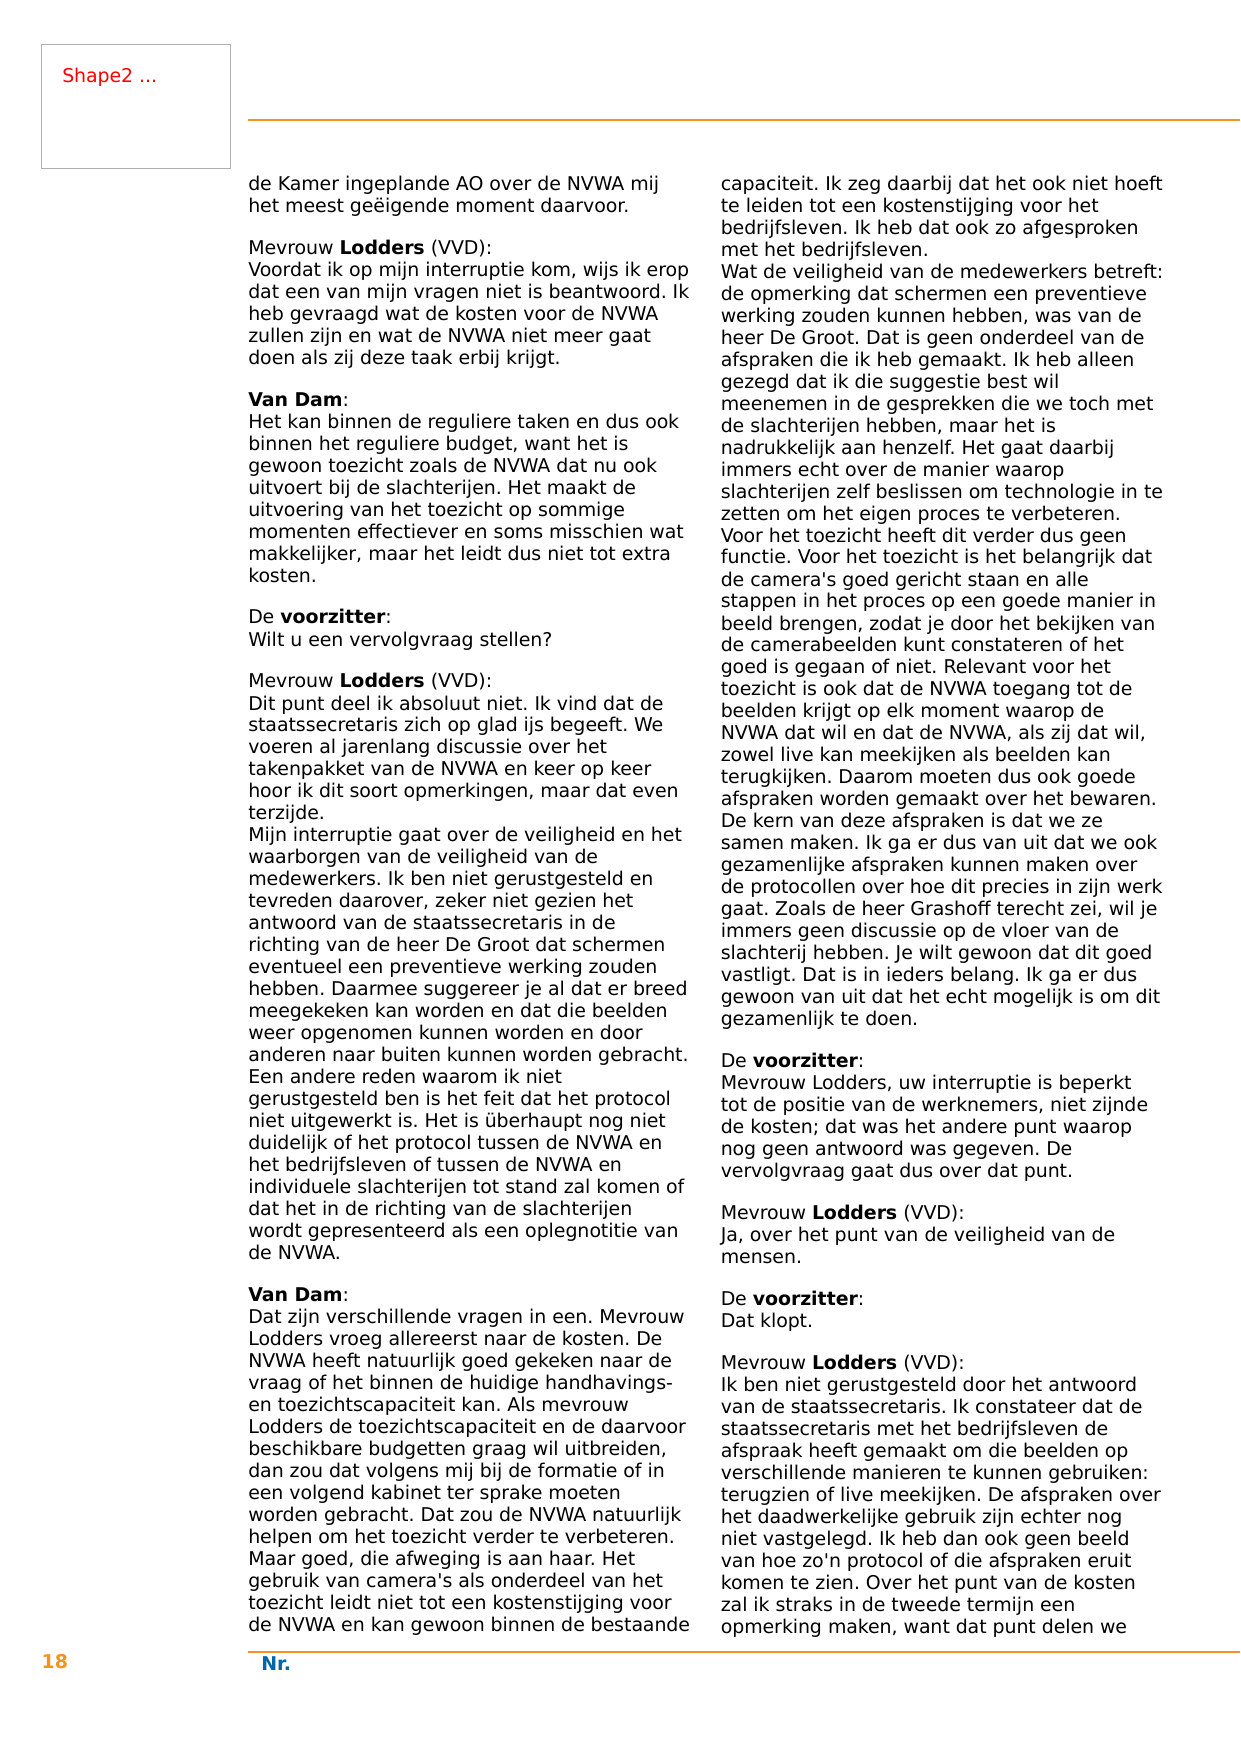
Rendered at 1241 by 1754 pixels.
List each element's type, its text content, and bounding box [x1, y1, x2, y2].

text Dat klopt. [721, 1310, 1163, 1332]
text Wilt u een vervolgvraag stellen? [248, 628, 691, 650]
text Van Dam: [248, 1284, 691, 1306]
text Mevrouw Lodders (VVD): [248, 237, 691, 259]
text De voorzitter: [721, 1050, 1163, 1072]
text Dat zijn verschillende vragen in een. Mevrouw Lodders vroeg allereerst naar de kosten. De NVWA heeft natuurlijk goed gekeken naar de vraag of het binnen de huidige handhavings- en toezichtscapaciteit kan. Als mevrouw Lodders de toezichtscapaciteit en de daarvoor beschikbare budgetten graag wil uitbreiden, dan zou dat volgens mij bij de formatie of in een volgend kabinet ter sprake moeten worden gebracht. Dat zou de NVWA natuurlijk helpen om het toezicht verder te verbeteren. Maar goed, die afweging is aan haar. Het gebruik van camera's als onderdeel van het toezicht leidt niet tot een kostenstijging voor de NVWA en kan gewoon binnen de bestaande [248, 1306, 691, 1636]
text Voordat ik op mijn interruptie kom, wijs ik erop dat een van mijn vragen niet is beantwoord. Ik heb gevraagd wat de kosten voor de NVWA zullen zijn en wat de NVWA niet meer gaat doen als zij deze taak erbij krijgt. [248, 259, 691, 369]
text Van Dam: [248, 389, 691, 411]
text De voorzitter: [248, 606, 691, 628]
text Wat de veiligheid van de medewerkers betreft: de opmerking dat schermen een preventieve werking zouden kunnen hebben, was van de heer De Groot. Dat is geen onderdeel van de afspraken die ik heb gemaakt. Ik heb alleen gezegd dat ik die suggestie best wil meenemen in de gesprekken die we toch met de slachterijen hebben, maar het is nadrukkelijk aan henzelf. Het gaat daarbij immers echt over de manier waarop slachterijen zelf beslissen om technologie in te zetten om het eigen proces te verbeteren. Voor het toezicht heeft dit verder dus geen functie. Voor het toezicht is het belangrijk dat de camera's goed gericht staan en alle stappen in het proces op een goede manier in beeld brengen, zodat je door het bekijken van de camerabeelden kunt constateren of het goed is gegaan of niet. Relevant voor het toezicht is ook dat de NVWA toegang tot de beelden krijgt op elk moment waarop de NVWA dat wil en dat de NVWA, als zij dat wil, zowel live kan meekijken als beelden kan terugkijken. Daarom moeten dus ook goede afspraken worden gemaakt over het bewaren. [721, 261, 1163, 810]
text De kern van deze afspraken is dat we ze samen maken. Ik ga er dus van uit dat we ook gezamenlijke afspraken kunnen maken over de protocollen over hoe dit precies in zijn werk gaat. Zoals de heer Grashoff terecht zei, wil je immers geen discussie op de vloer van de slachterij hebben. Je wilt gewoon dat dit goed vastligt. Dat is in ieders belang. Ik ga er dus gewoon van uit dat het echt mogelijk is om dit gezamenlijk te doen. [721, 810, 1163, 1030]
text Mevrouw Lodders (VVD): [721, 1352, 1163, 1374]
text Mevrouw Lodders, uw interruptie is beperkt tot de positie van de werknemers, niet zijnde de kosten; dat was het andere punt waarop nog geen antwoord was gegeven. De vervolgvraag gaat dus over dat punt. [721, 1072, 1163, 1182]
text De voorzitter: [721, 1288, 1163, 1310]
text Mevrouw Lodders (VVD): [248, 670, 691, 692]
text Mijn interruptie gaat over de veiligheid en het waarborgen van de veiligheid van de medewerkers. Ik ben niet gerustgesteld en tevreden daarover, zeker niet gezien het antwoord van de staatssecretaris in de richting van de heer De Groot dat schermen eventueel een preventieve werking zouden hebben. Daarmee suggereer je al dat er breed meegekeken kan worden en dat die beelden weer opgenomen kunnen worden en door anderen naar buiten kunnen worden gebracht. Een andere reden waarom ik niet gerustgesteld ben is het feit dat het protocol niet uitgewerkt is. Het is überhaupt nog niet duidelijk of het protocol tussen de NVWA en het bedrijfsleven of tussen de NVWA en individuele slachterijen tot stand zal komen of dat het in de richting van de slachterijen wordt gepresenteerd als een oplegnotitie van de NVWA. [248, 824, 691, 1264]
text de Kamer ingeplande AO over de NVWA mij het meest geëigende moment daarvoor. [248, 173, 691, 217]
text Ik ben niet gerustgesteld door het antwoord van de staatssecretaris. Ik constateer dat de staatssecretaris met het bedrijfsleven de afspraak heeft gemaakt om die beelden op verschillende manieren te kunnen gebruiken: terugzien of live meekijken. De afspraken over het daadwerkelijke gebruik zijn echter nog niet vastgelegd. Ik heb dan ook geen beeld van hoe zo'n protocol of die afspraken eruit komen te zien. Over het punt van de kosten zal ik straks in de tweede termijn een opmerking maken, want dat punt delen we [721, 1374, 1163, 1637]
text Het kan binnen de reguliere taken en dus ook binnen het reguliere budget, want het is gewoon toezicht zoals de NVWA dat nu ook uitvoert bij de slachterijen. Het maakt de uitvoering van het toezicht op sommige momenten effectiever en soms misschien wat makkelijker, maar het leidt dus niet tot extra kosten. [248, 411, 691, 586]
text Ja, over het punt van de veiligheid van de mensen. [721, 1224, 1163, 1268]
text capaciteit. Ik zeg daarbij dat het ook niet hoeft te leiden tot een kostenstijging voor het bedrijfsleven. Ik heb dat ook zo afgesproken met het bedrijfsleven. [721, 173, 1163, 261]
text Mevrouw Lodders (VVD): [721, 1202, 1163, 1224]
text Dit punt deel ik absoluut niet. Ik vind dat de staatssecretaris zich op glad ijs begeeft. We voeren al jarenlang discussie over het takenpakket van de NVWA en keer op keer hoor ik dit soort opmerkingen, maar dat even terzijde. [248, 692, 691, 824]
